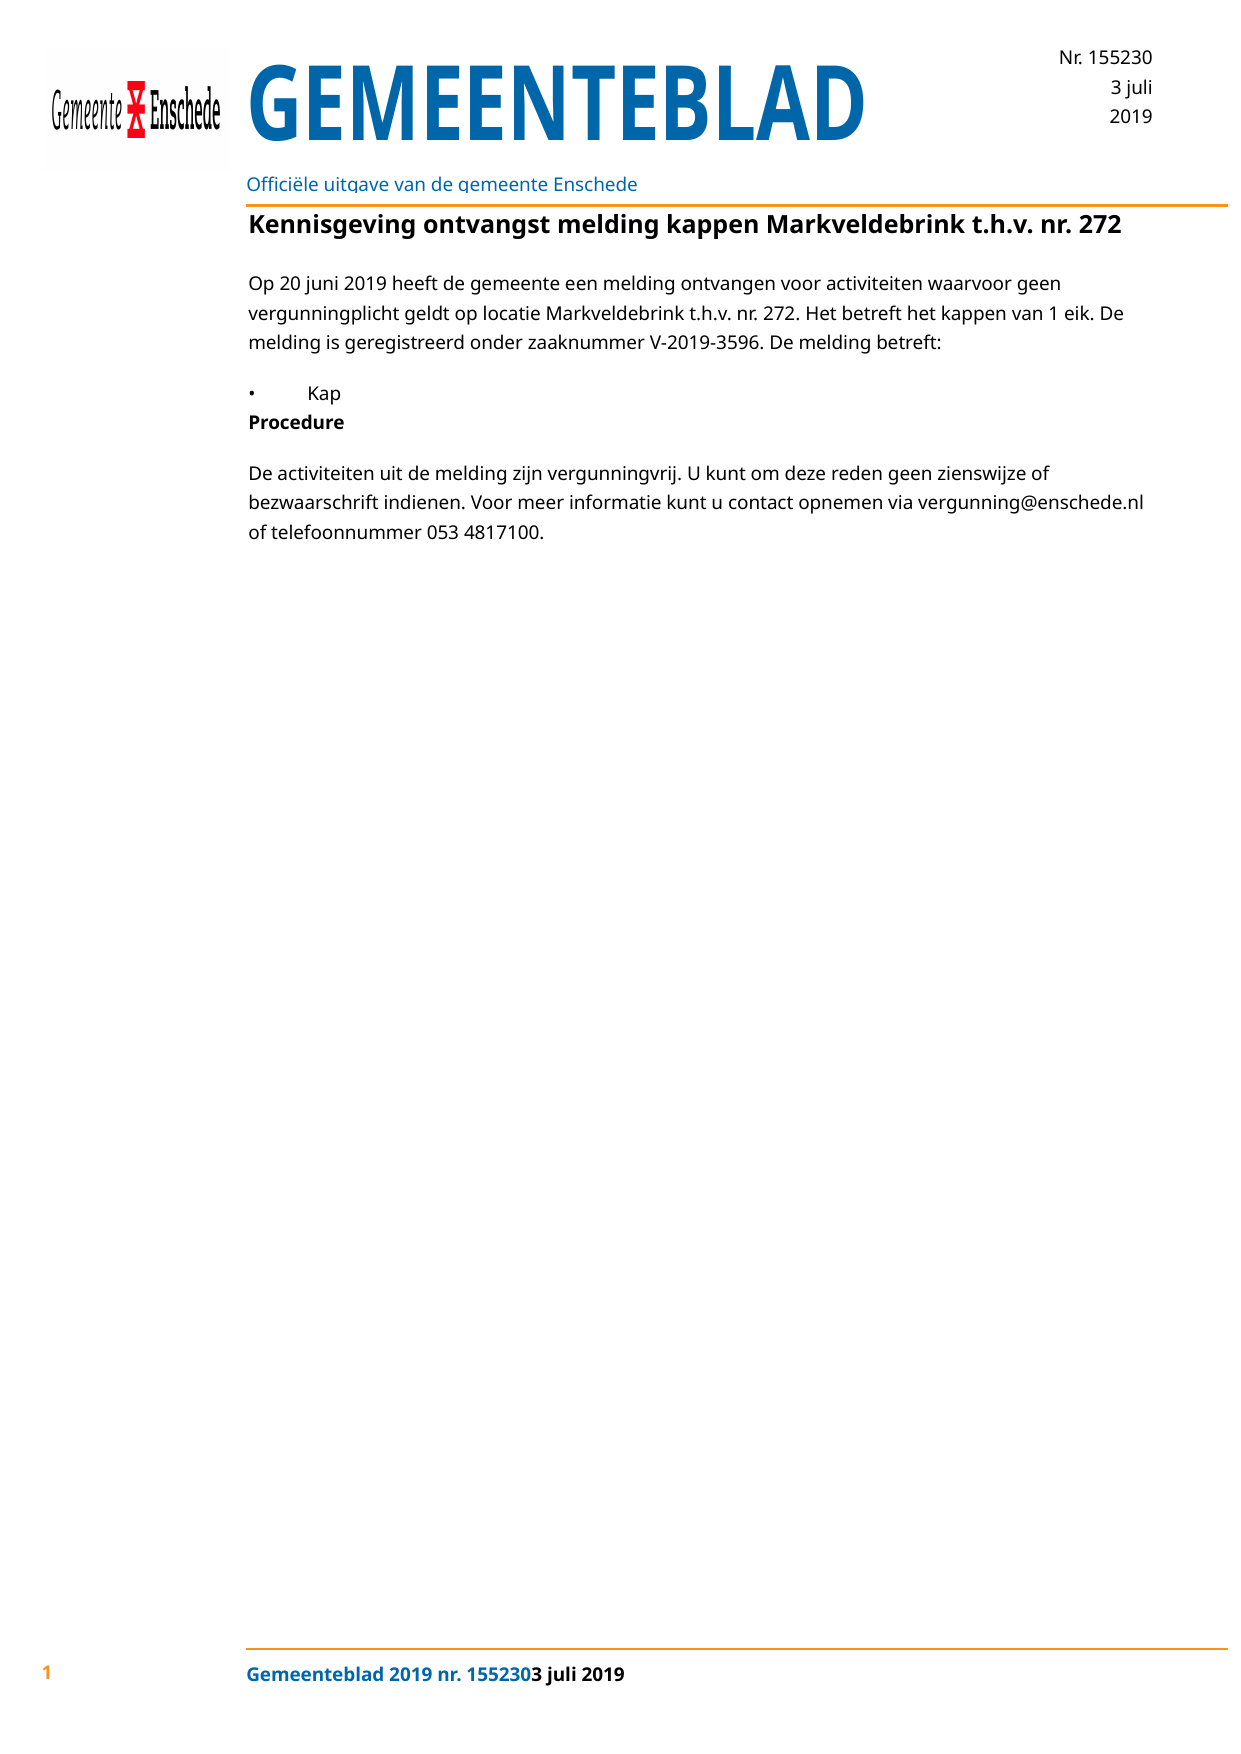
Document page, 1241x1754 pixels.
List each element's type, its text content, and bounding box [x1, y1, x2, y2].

text Op 20 juni 2019 heeft de gemeente een melding ontvangen voor activiteiten waarvoor geen vergunningplicht geldt op locatie Markveldebrink t.h.v. nr. 272. Het betreft het kappen van 1 eik. De melding is geregistreerd onder zaaknummer V-2019-3596. De melding betreft: [248, 270, 1152, 355]
text Procedure [248, 409, 1152, 435]
list Kap [248, 380, 1152, 406]
text Kennisgeving ontvangst melding kappen Markveldebrink t.h.v. nr. 272 [248, 207, 1152, 241]
text De activiteiten uit de melding zijn vergunningvrij. U kunt om deze reden geen zienswijze of bezwaarschrift indienen. Voor meer informatie kunt u contact opnemen via vergunning@enschede.nl of telefoonnummer 053 4817100. [248, 460, 1152, 545]
picture [41, 47, 231, 172]
